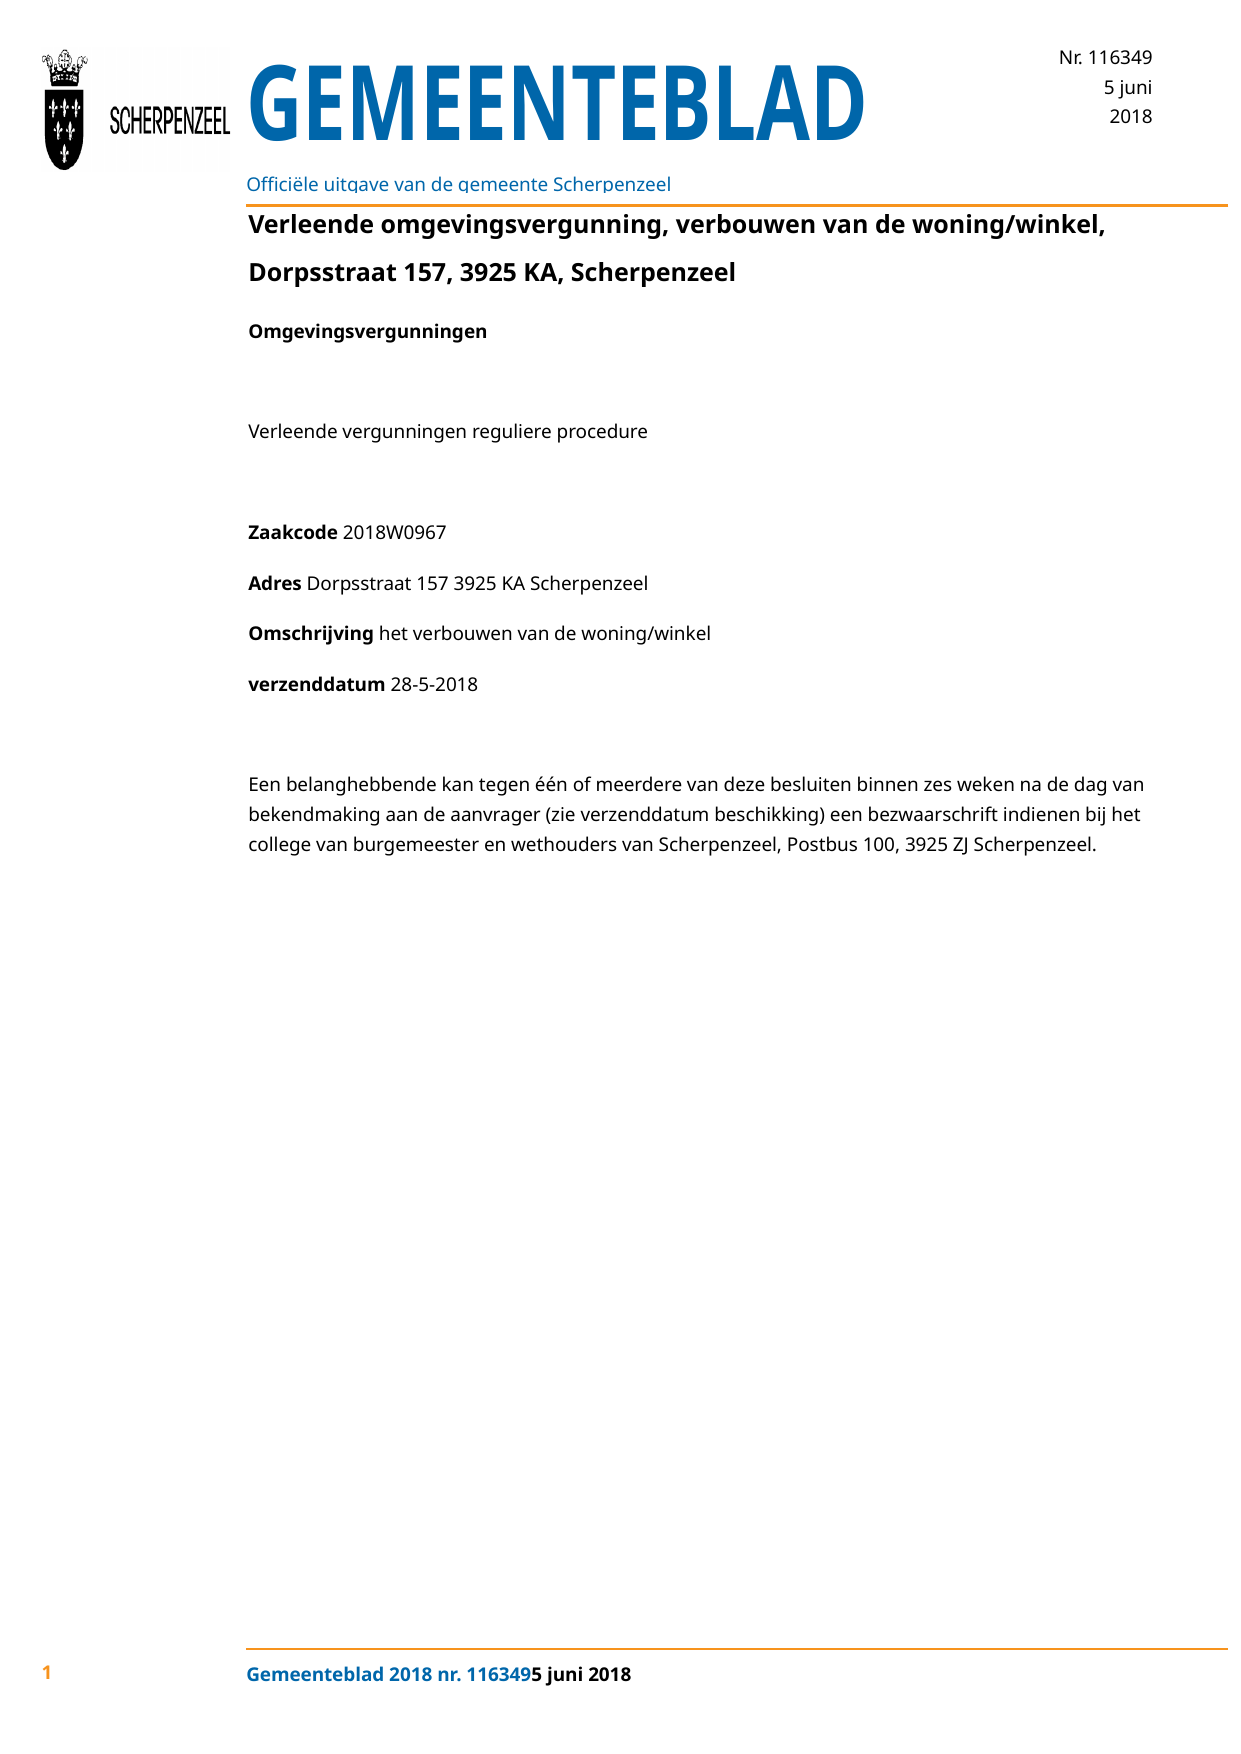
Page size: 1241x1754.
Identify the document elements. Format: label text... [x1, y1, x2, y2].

text Omgevingsvergunningen [248, 318, 1152, 344]
text Adres Dorpsstraat 157 3925 KA Scherpenzeel [248, 570, 1152, 596]
text verzenddatum 28-5-2018 [248, 671, 1152, 697]
text Zaakcode 2018W0967 [248, 519, 1152, 545]
text Omschrijving het verbouwen van de woning/winkel [248, 620, 1152, 646]
text Verleende vergunningen reguliere procedure [248, 419, 1152, 444]
text Verleende omgevingsvergunning, verbouwen van de woning/winkel, Dorpsstraat 157, 3925 KA, Scherpenzeel [248, 207, 1152, 288]
text Een belanghebbende kan tegen één of meerdere van deze besluiten binnen zes weken na de dag van bekendmaking aan de aanvrager (zie verzenddatum beschikking) een bezwaarschrift indienen bij het college van burgemeester en wethouders van Scherpenzeel, Postbus 100, 3925 ZJ Scherpenzeel. [248, 772, 1152, 857]
picture [41, 47, 231, 172]
